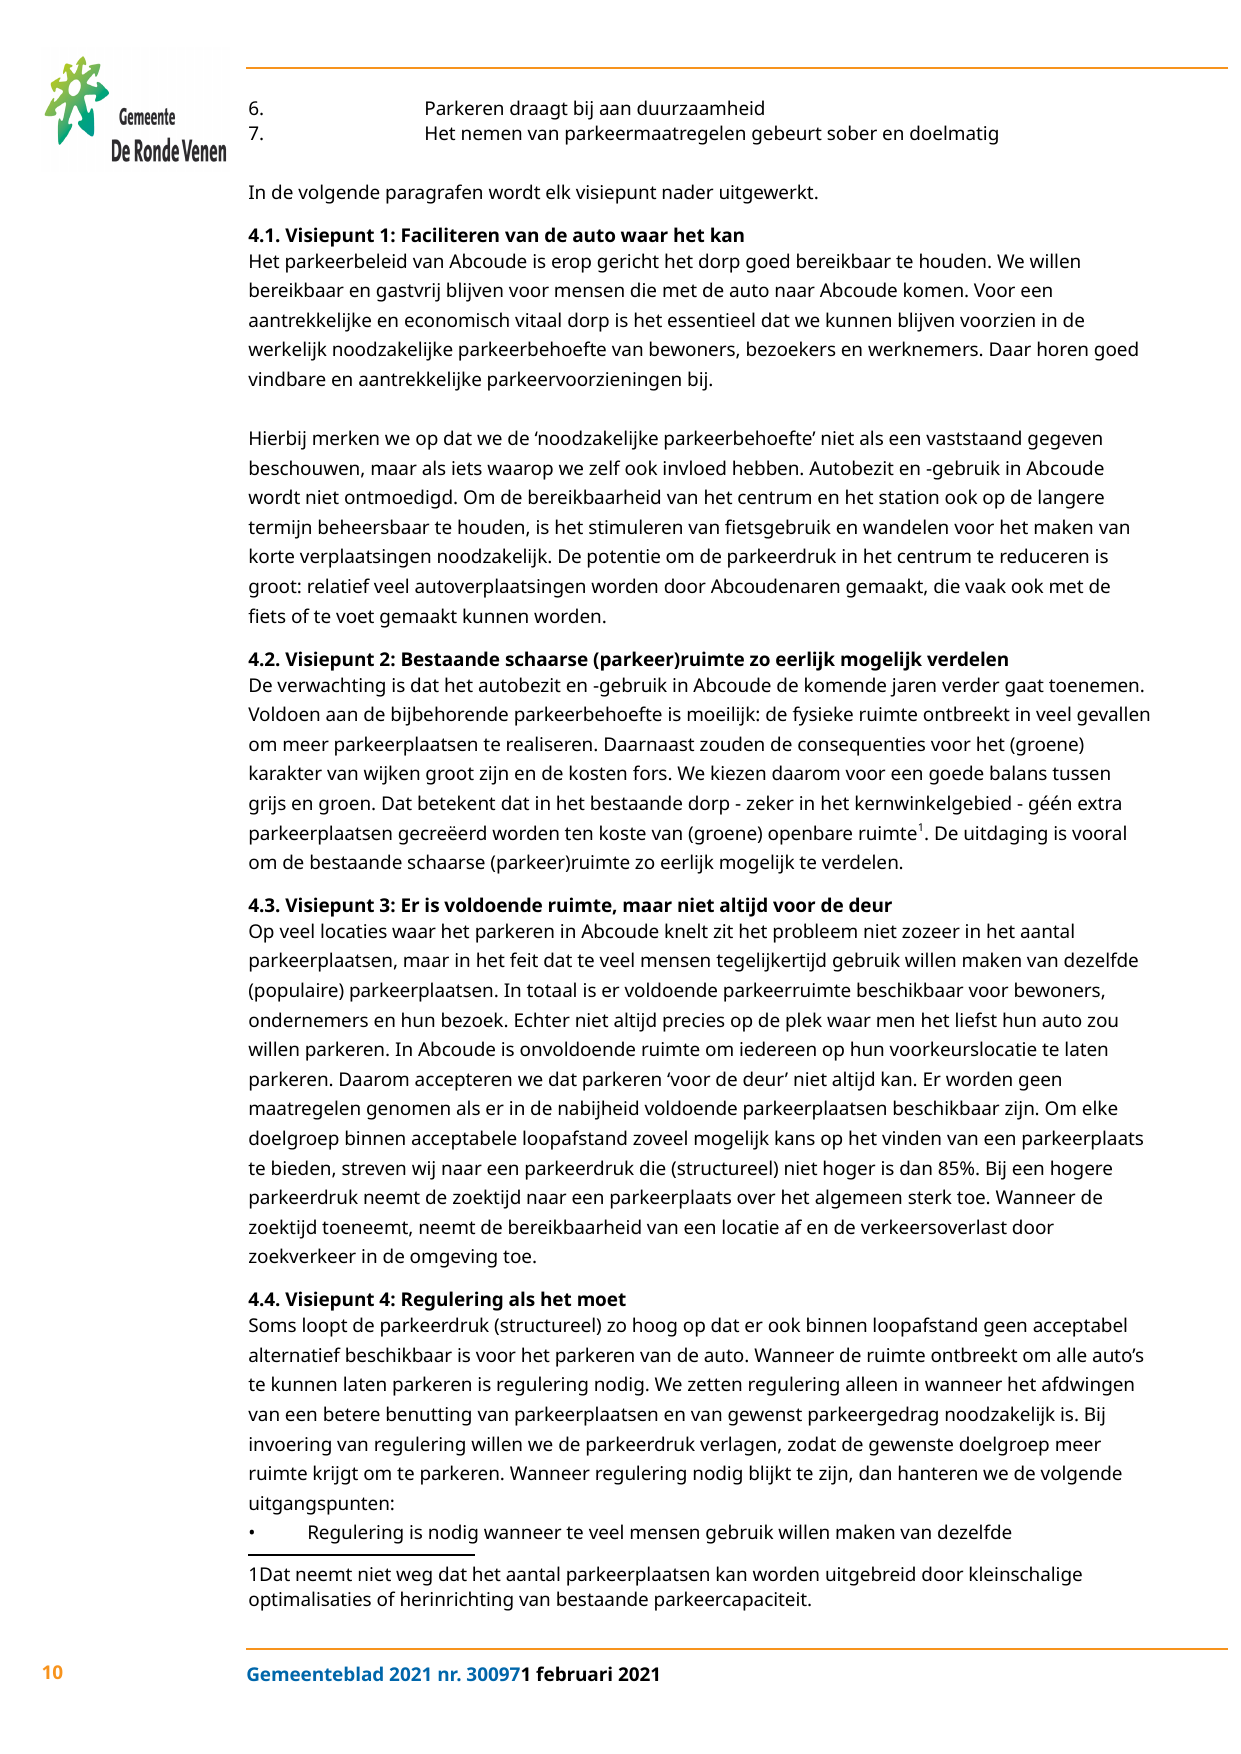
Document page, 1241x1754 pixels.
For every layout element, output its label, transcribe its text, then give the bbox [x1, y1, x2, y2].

text 4.4. Visiepunt 4: Regulering als het moet [248, 1287, 1152, 1312]
text Hierbij merken we op dat we de ‘noodzakelijke parkeerbehoefte’ niet als een vaststaand gegeven beschouwen, maar als iets waarop we zelf ook invloed hebben. Autobezit en -gebruik in Abcoude wordt niet ontmoedigd. Om de bereikbaarheid van het centrum en het station ook op de langere termijn beheersbaar te houden, is het stimuleren van fietsgebruik en wandelen voor het maken van korte verplaatsingen noodzakelijk. De potentie om de parkeerdruk in het centrum te reduceren is groot: relatief veel autoverplaatsingen worden door Abcoudenaren gemaakt, die vaak ook met de fiets of te voet gemaakt kunnen worden. [248, 425, 1152, 629]
text Dat neemt niet weg dat het aantal parkeerplaatsen kan worden uitgebreid door kleinschalige optimalisaties of herinrichting van bestaande parkeercapaciteit. [248, 1561, 1152, 1612]
picture [41, 47, 231, 172]
table_cell Het nemen van parkeermaatregelen gebeurt sober en doelmatig [424, 121, 1152, 146]
table_cell Parkeren draagt bij aan duurzaamheid [424, 95, 1152, 121]
list Regulering is nodig wanneer te veel mensen gebruik willen maken van dezelfde [248, 1519, 1152, 1545]
text 4.2. Visiepunt 2: Bestaande schaarse (parkeer)ruimte zo eerlijk mogelijk verdelen [248, 646, 1152, 672]
text Op veel locaties waar het parkeren in Abcoude knelt zit het probleem niet zozeer in het aantal parkeerplaatsen, maar in het feit dat te veel mensen tegelijkertijd gebruik willen maken van dezelfde (populaire) parkeerplaatsen. In totaal is er voldoende parkeerruimte beschikbaar voor bewoners, ondernemers en hun bezoek. Echter niet altijd precies op de plek waar men het liefst hun auto zou willen parkeren. In Abcoude is onvoldoende ruimte om iedereen op hun voorkeurslocatie te laten parkeren. Daarom accepteren we dat parkeren ‘voor de deur’ niet altijd kan. Er worden geen maatregelen genomen als er in de nabijheid voldoende parkeerplaatsen beschikbaar zijn. Om elke doelgroep binnen acceptabele loopafstand zoveel mogelijk kans op het vinden van een parkeerplaats te bieden, streven wij naar een parkeerdruk die (structureel) niet hoger is dan 85%. Bij een hogere parkeerdruk neemt de zoektijd naar een parkeerplaats over het algemeen sterk toe. Wanneer de zoektijd toeneemt, neemt de bereikbaarheid van een locatie af en de verkeersoverlast door zoekverkeer in de omgeving toe. [248, 918, 1152, 1269]
text 4.3. Visiepunt 3: Er is voldoende ruimte, maar niet altijd voor de deur [248, 892, 1152, 918]
text De verwachting is dat het autobezit en -gebruik in Abcoude de komende jaren verder gaat toenemen. Voldoen aan de bijbehorende parkeerbehoefte is moeilijk: de fysieke ruimte ontbreekt in veel gevallen om meer parkeerplaatsen te realiseren. Daarnaast zouden de consequenties voor het (groene) karakter van wijken groot zijn en de kosten fors. We kiezen daarom voor een goede balans tussen grijs en groen. Dat betekent dat in het bestaande dorp - zeker in het kernwinkelgebied - géén extra parkeerplaatsen gecreëerd worden ten koste van (groene) openbare ruimte. De uitdaging is vooral om de bestaande schaarse (parkeer)ruimte zo eerlijk mogelijk te verdelen. [248, 672, 1152, 875]
table_cell 6. [248, 95, 424, 121]
text 4.1. Visiepunt 1: Faciliteren van de auto waar het kan [248, 222, 1152, 248]
table_cell 7. [248, 121, 424, 146]
text Soms loopt de parkeerdruk (structureel) zo hoog op dat er ook binnen loopafstand geen acceptabel alternatief beschikbaar is voor het parkeren van de auto. Wanneer de ruimte ontbreekt om alle auto’s te kunnen laten parkeren is regulering nodig. We zetten regulering alleen in wanneer het afdwingen van een betere benutting van parkeerplaatsen en van gewenst parkeergedrag noodzakelijk is. Bij invoering van regulering willen we de parkeerdruk verlagen, zodat de gewenste doelgroep meer ruimte krijgt om te parkeren. Wanneer regulering nodig blijkt te zijn, dan hanteren we de volgende uitgangspunten: [248, 1312, 1152, 1516]
text In de volgende paragrafen wordt elk visiepunt nader uitgewerkt. [248, 179, 1152, 205]
text Het parkeerbeleid van Abcoude is erop gericht het dorp goed bereikbaar te houden. We willen bereikbaar en gastvrij blijven voor mensen die met de auto naar Abcoude komen. Voor een aantrekkelijke en economisch vitaal dorp is het essentieel dat we kunnen blijven voorzien in de werkelijk noodzakelijke parkeerbehoefte van bewoners, bezoekers en werknemers. Daar horen goed vindbare en aantrekkelijke parkeervoorzieningen bij. [248, 248, 1152, 392]
